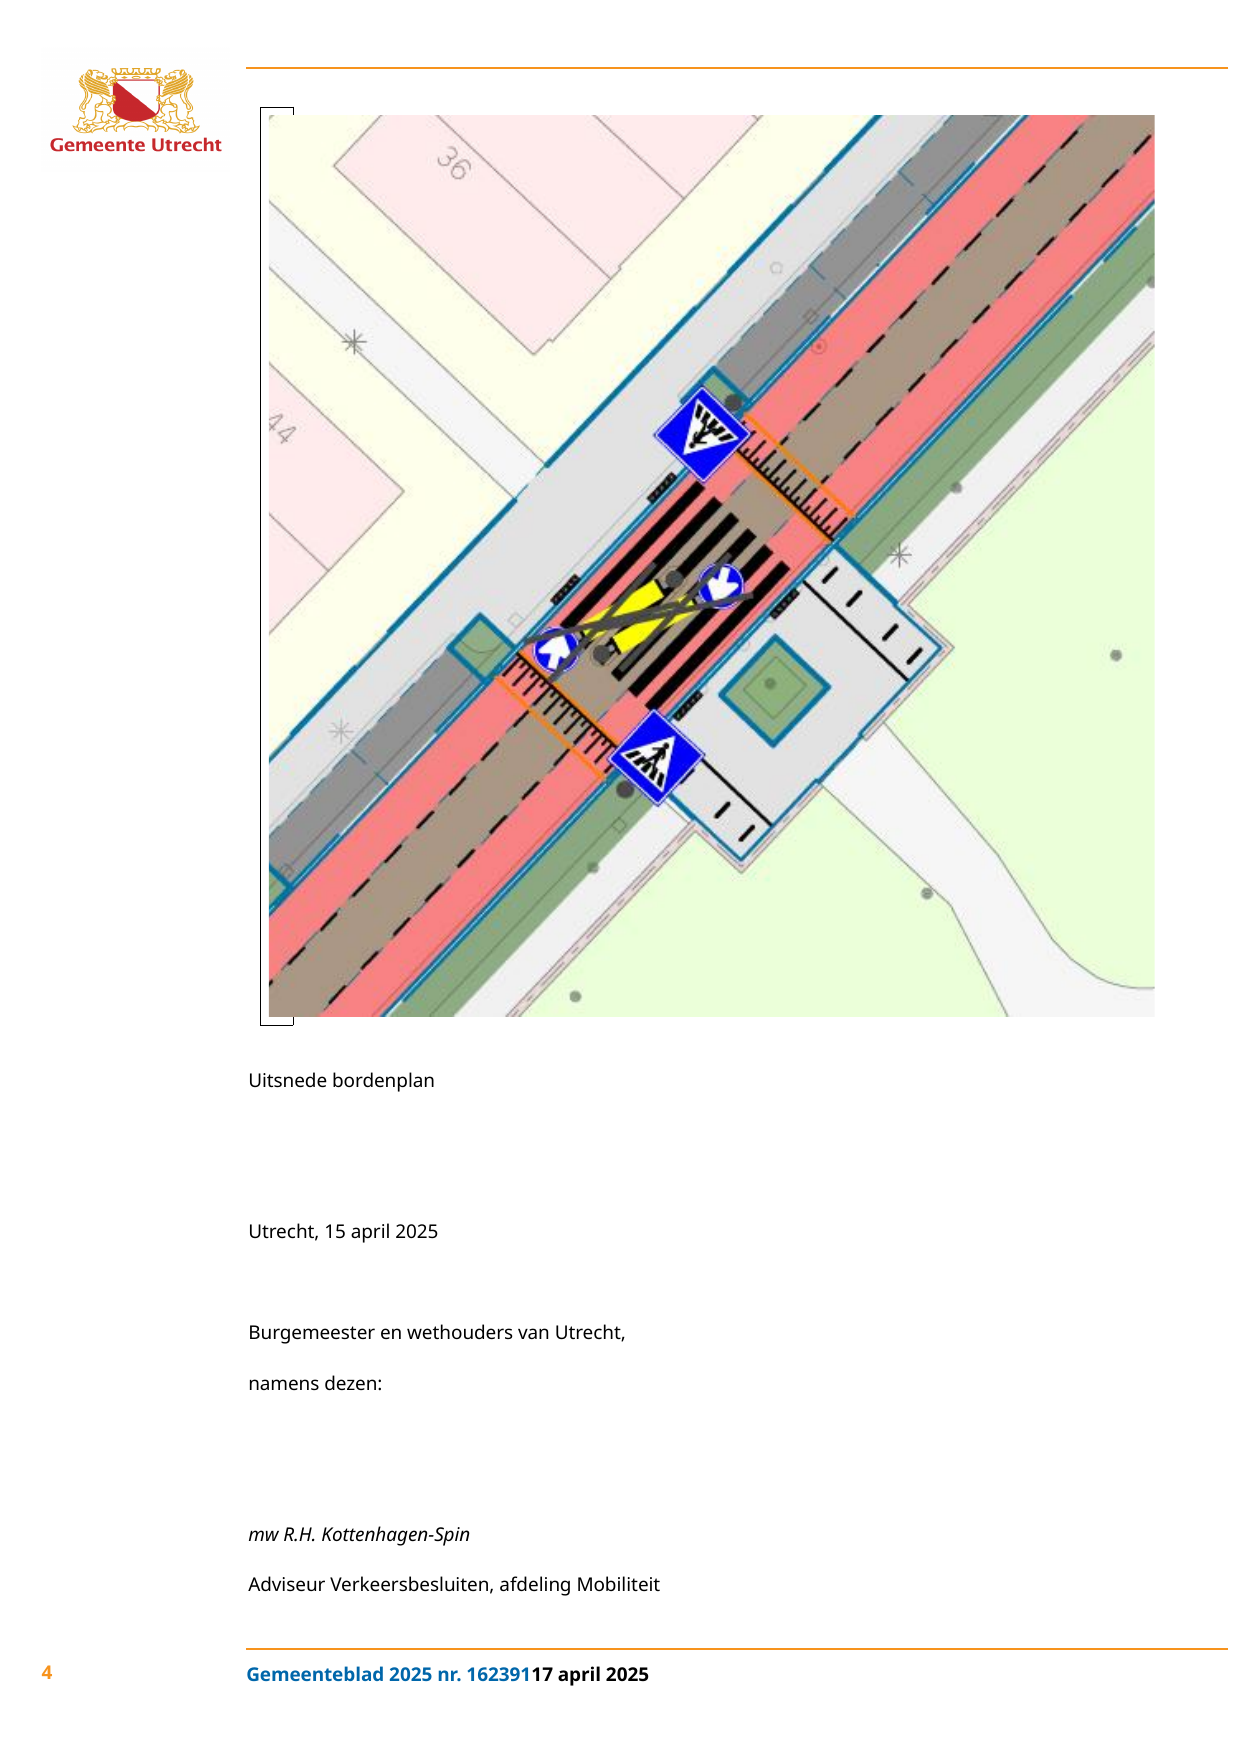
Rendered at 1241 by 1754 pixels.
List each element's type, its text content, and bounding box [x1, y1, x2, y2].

text Burgemeester en wethouders van Utrecht, [248, 1319, 1152, 1345]
text Adviseur Verkeersbesluiten, afdeling Mobiliteit [248, 1572, 1152, 1597]
picture [41, 47, 231, 172]
text Uitsnede bordenplan [248, 1067, 1152, 1093]
text namens dezen: [248, 1370, 1152, 1396]
text mw R.H. Kottenhagen-Spin [248, 1521, 1152, 1547]
text Utrecht, 15 april 2025 [248, 1219, 1152, 1244]
picture [268, 115, 1155, 1017]
